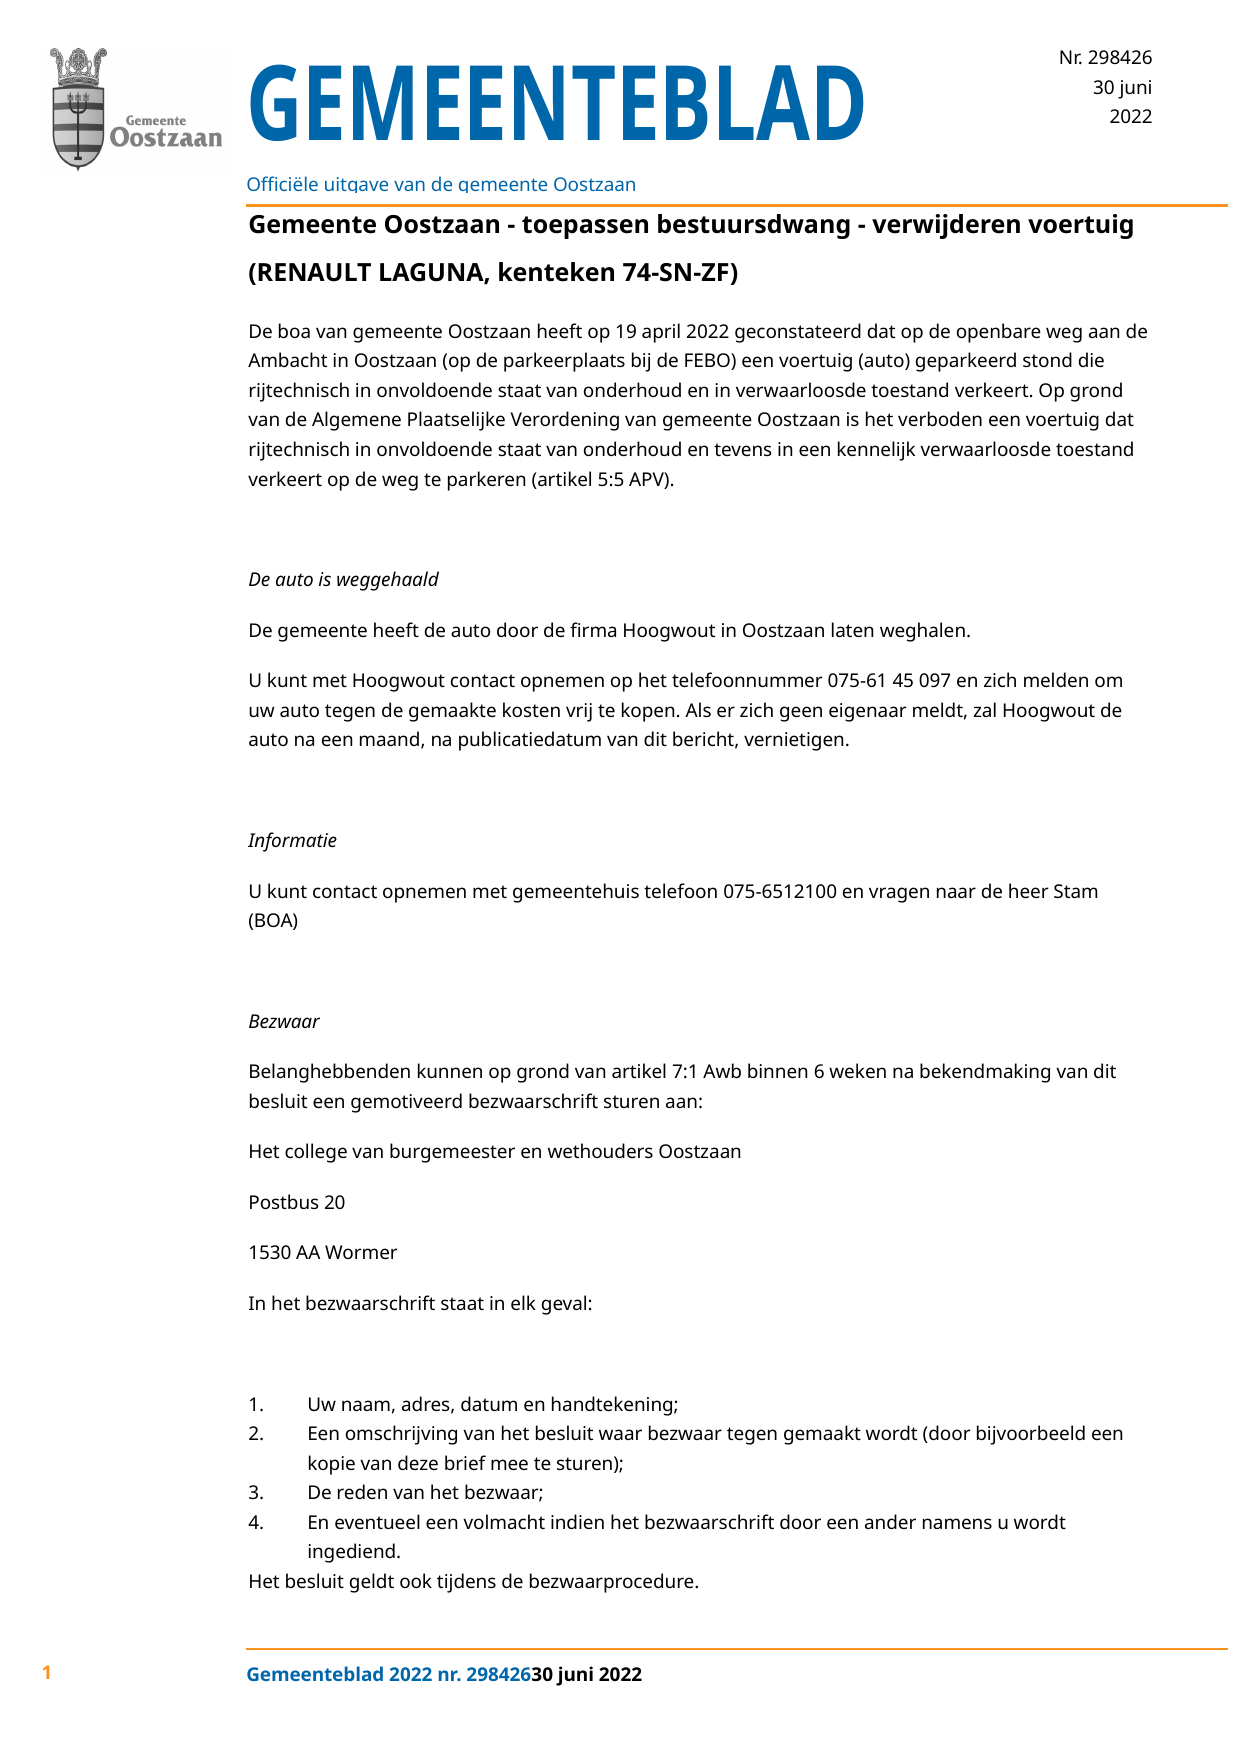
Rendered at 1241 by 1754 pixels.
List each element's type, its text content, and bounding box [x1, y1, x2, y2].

list En eventueel een volmacht indien het bezwaarschrift door een ander namens u wordt ingediend. [248, 1509, 1152, 1564]
text Informatie [248, 827, 1152, 853]
text U kunt met Hoogwout contact opnemen op het telefoonnummer 075-61 45 097 en zich melden om uw auto tegen de gemaakte kosten vrij te kopen. Als er zich geen eigenaar meldt, zal Hoogwout de auto na een maand, na publicatiedatum van dit bericht, vernietigen. [248, 667, 1152, 752]
text De gemeente heeft de auto door de firma Hoogwout in Oostzaan laten weghalen. [248, 617, 1152, 643]
list Uw naam, adres, datum en handtekening; [248, 1391, 1152, 1417]
text Postbus 20 [248, 1189, 1152, 1215]
text Bezwaar [248, 1008, 1152, 1034]
text U kunt contact opnemen met gemeentehuis telefoon 075-6512100 en vragen naar de heer Stam (BOA) [248, 878, 1152, 933]
text Het college van burgemeester en wethouders Oostzaan [248, 1139, 1152, 1164]
text Het besluit geldt ook tijdens de bezwaarprocedure. [248, 1568, 1152, 1594]
list De reden van het bezwaar; [248, 1479, 1152, 1505]
text De auto is weggehaald [248, 567, 1152, 592]
text 1530 AA Wormer [248, 1239, 1152, 1265]
text De boa van gemeente Oostzaan heeft op 19 april 2022 geconstateerd dat op de openbare weg aan de Ambacht in Oostzaan (op de parkeerplaats bij de FEBO) een voertuig (auto) geparkeerd stond die rijtechnisch in onvoldoende staat van onderhoud en in verwaarloosde toestand verkeert. Op grond van de Algemene Plaatselijke Verordening van gemeente Oostzaan is het verboden een voertuig dat rijtechnisch in onvoldoende staat van onderhoud en tevens in een kennelijk verwaarloosde toestand verkeert op de weg te parkeren (artikel 5:5 APV). [248, 318, 1152, 492]
text In het bezwaarschrift staat in elk geval: [248, 1290, 1152, 1316]
text Gemeente Oostzaan - toepassen bestuursdwang - verwijderen voertuig (RENAULT LAGUNA, kenteken 74-SN-ZF) [248, 207, 1152, 288]
text Belanghebbenden kunnen op grond van artikel 7:1 Awb binnen 6 weken na bekendmaking van dit besluit een gemotiveerd bezwaarschrift sturen aan: [248, 1059, 1152, 1114]
list Een omschrijving van het besluit waar bezwaar tegen gemaakt wordt (door bijvoorbeeld een kopie van deze brief mee te sturen); [248, 1420, 1152, 1476]
picture [41, 47, 231, 172]
